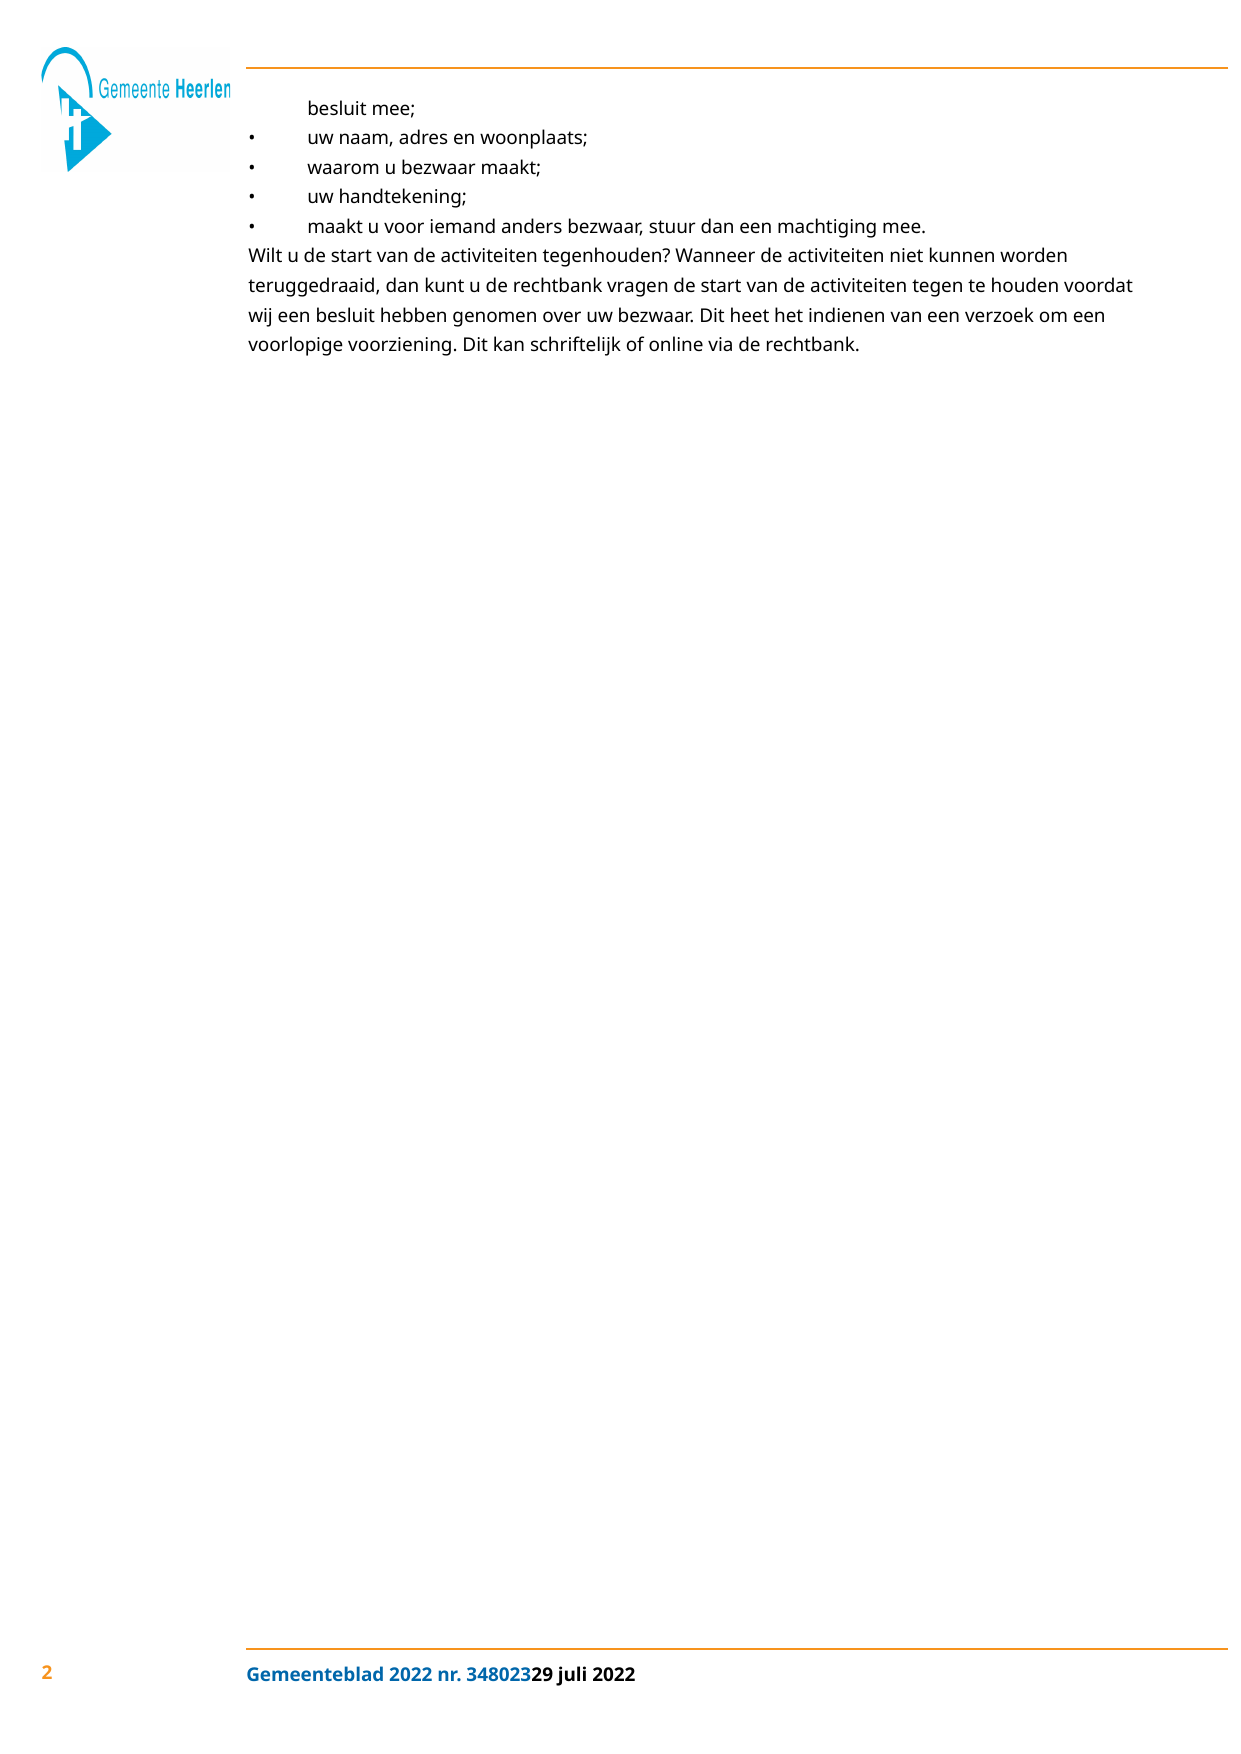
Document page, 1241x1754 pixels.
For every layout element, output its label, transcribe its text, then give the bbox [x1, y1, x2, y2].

text Wilt u de start van de activiteiten tegenhouden? Wanneer de activiteiten niet kunnen worden teruggedraaid, dan kunt u de rechtbank vragen de start van de activiteiten tegen te houden voordat wij een besluit hebben genomen over uw bezwaar. Dit heet het indienen van een verzoek om een voorlopige voorziening. Dit kan schriftelijk of online via de rechtbank. [248, 243, 1152, 357]
list uw naam, adres en woonplaats; [248, 124, 1152, 150]
list maakt u voor iemand anders bezwaar, stuur dan een machtiging mee. [248, 213, 1152, 239]
picture [41, 47, 231, 172]
list besluit mee; [248, 95, 1152, 121]
picture [41, 47, 59, 70]
list waarom u bezwaar maakt; [248, 154, 1152, 180]
list uw handtekening; [248, 183, 1152, 209]
